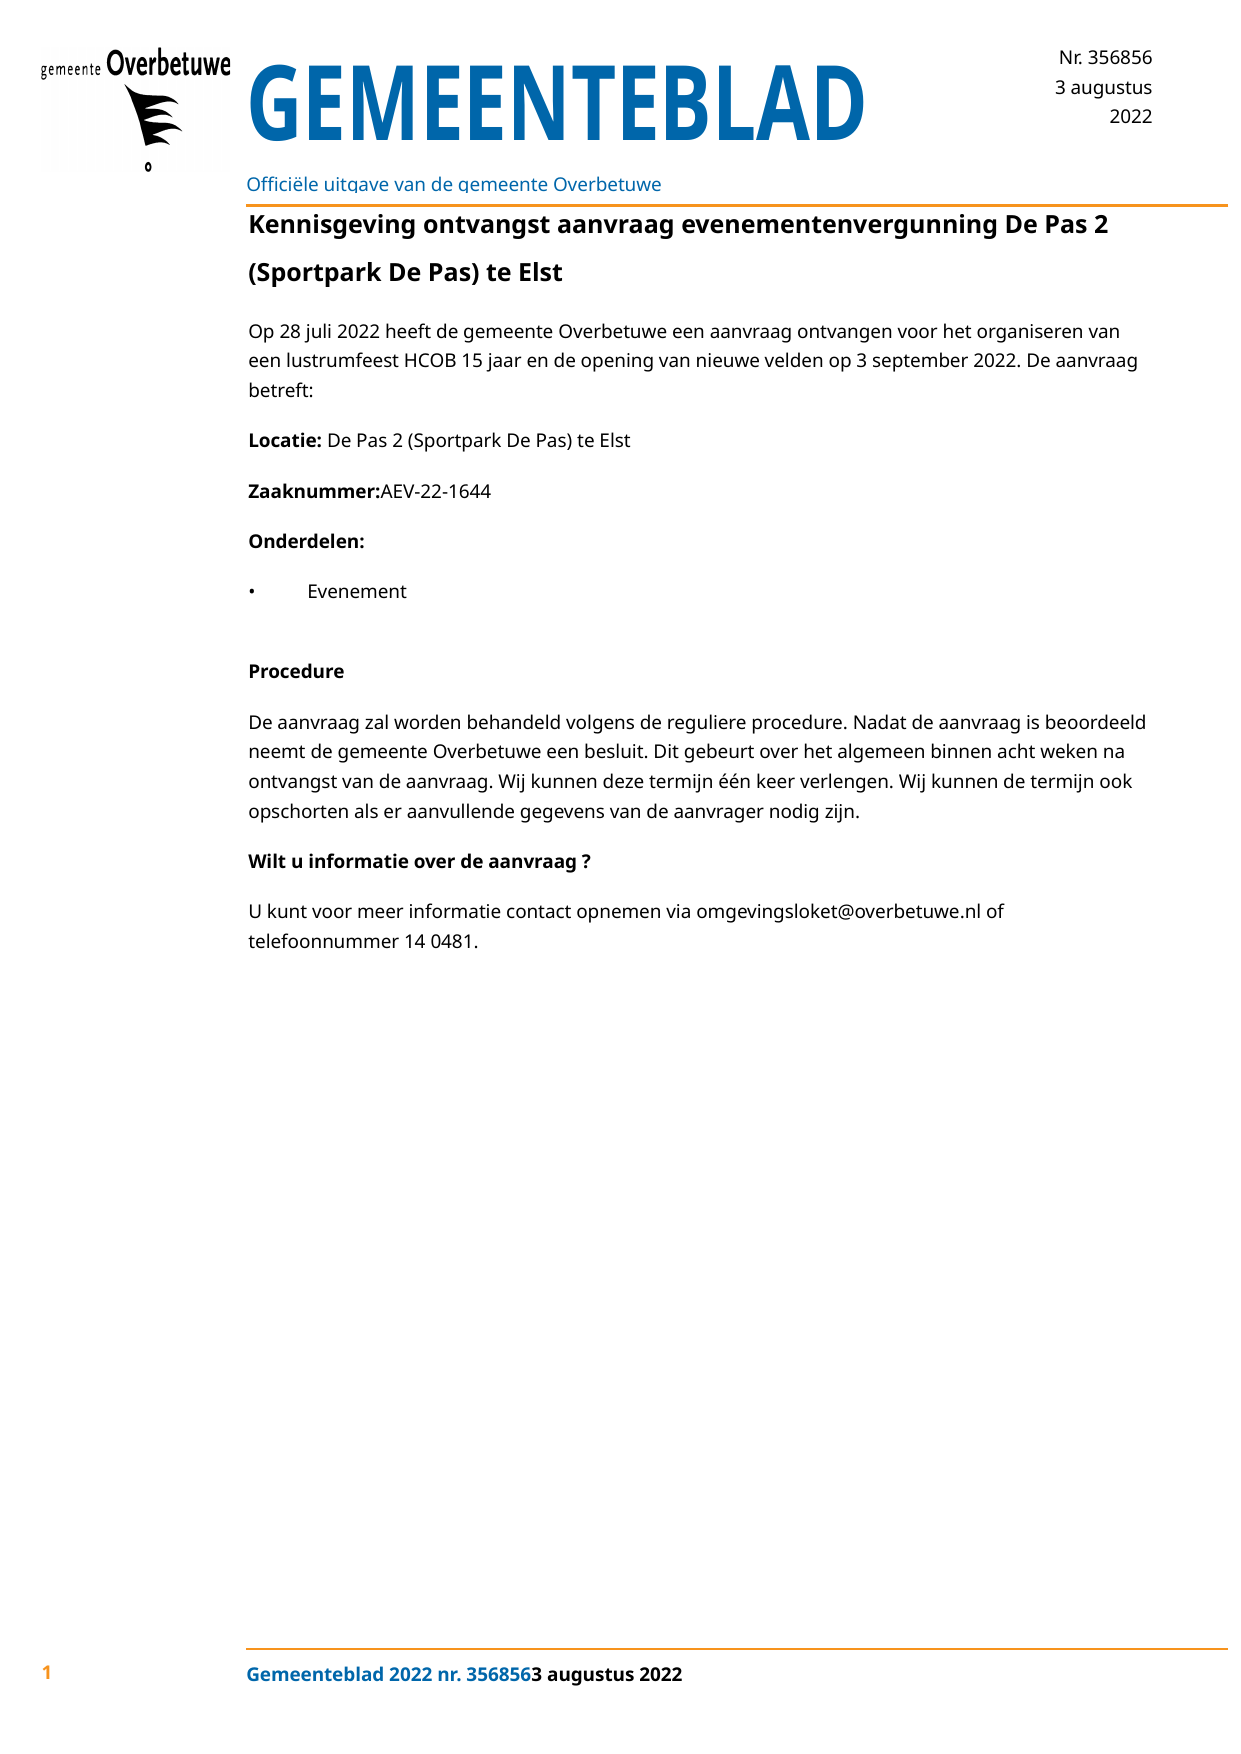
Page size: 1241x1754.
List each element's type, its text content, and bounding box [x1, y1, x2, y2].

picture [41, 47, 231, 172]
text Op 28 juli 2022 heeft de gemeente Overbetuwe een aanvraag ontvangen voor het organiseren van een lustrumfeest HCOB 15 jaar en de opening van nieuwe velden op 3 september 2022. De aanvraag betreft: [248, 318, 1152, 403]
text Zaaknummer:AEV-22-1644 [248, 478, 1152, 504]
text U kunt voor meer informatie contact opnemen via omgevingsloket@overbetuwe.nl of telefoonnummer 14 0481. [248, 899, 1152, 954]
list Evenement [248, 579, 1152, 604]
text Locatie: De Pas 2 (Sportpark De Pas) te Elst [248, 427, 1152, 453]
text Onderdelen: [248, 528, 1152, 554]
text Wilt u informatie over de aanvraag ? [248, 848, 1152, 874]
text De aanvraag zal worden behandeld volgens de reguliere procedure. Nadat de aanvraag is beoordeeld neemt de gemeente Overbetuwe een besluit. Dit gebeurt over het algemeen binnen acht weken na ontvangst van de aanvraag. Wij kunnen deze termijn één keer verlengen. Wij kunnen de termijn ook opschorten als er aanvullende gegevens van de aanvrager nodig zijn. [248, 709, 1152, 824]
text Procedure [248, 659, 1152, 684]
text Kennisgeving ontvangst aanvraag evenementenvergunning De Pas 2 (Sportpark De Pas) te Elst [248, 207, 1152, 288]
